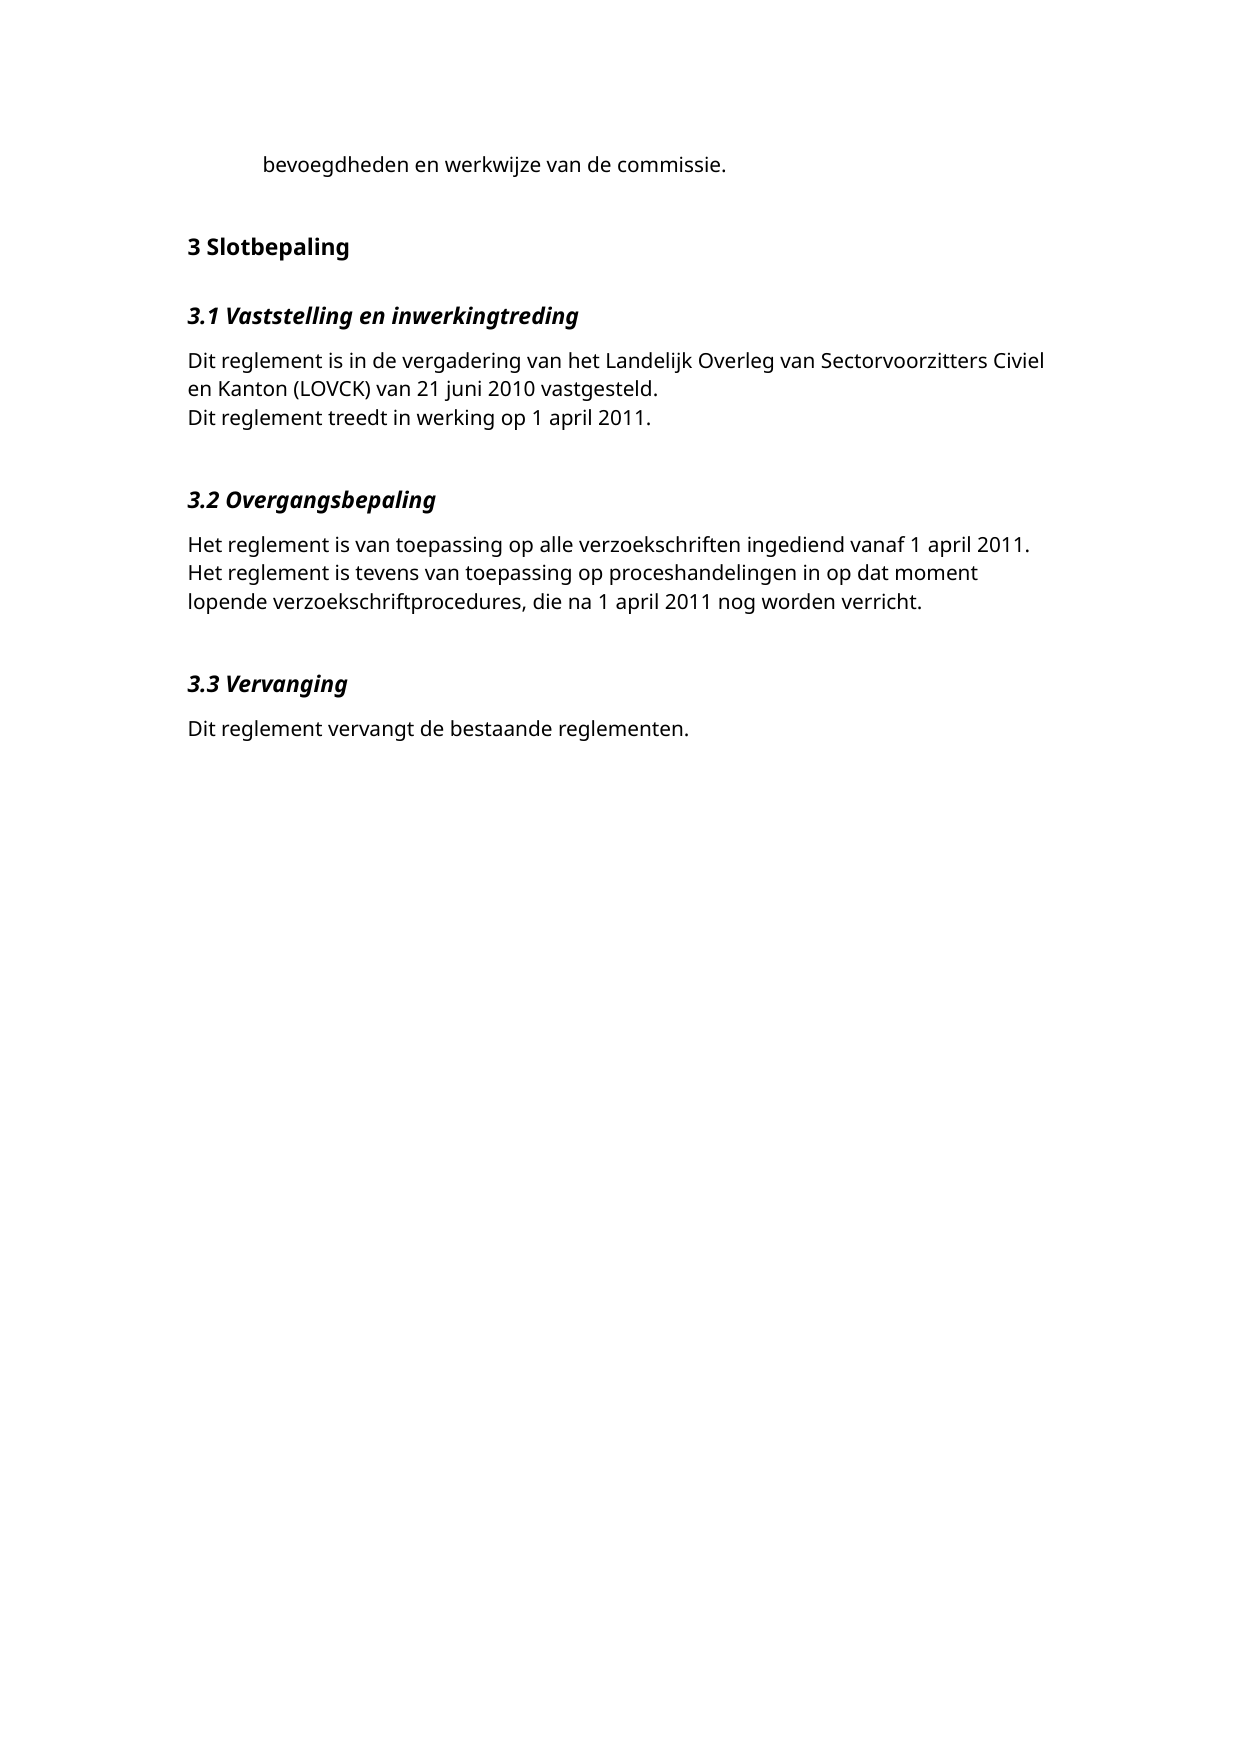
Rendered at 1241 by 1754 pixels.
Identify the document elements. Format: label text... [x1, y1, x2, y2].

list bevoegdheden en werkwijze van de commissie. [187, 150, 1053, 178]
subtitle 3.1 Vaststelling en inwerkingtreding [187, 300, 1053, 331]
text Dit reglement treedt in werking op 1 april 2011. [187, 403, 1053, 431]
text Dit reglement is in de vergadering van het Landelijk Overleg van Sectorvoorzitters Civiel en Kanton (LOVCK) van 21 juni 2010 vastgesteld. [187, 346, 1053, 403]
text Het reglement is van toepassing op alle verzoekschriften ingediend vanaf 1 april 2011. Het reglement is tevens van toepassing op proceshandelingen in op dat moment lopende verzoekschriftprocedures, die na 1 april 2011 nog worden verricht. [187, 530, 1053, 615]
subtitle 3.2 Overgangsbepaling [187, 484, 1053, 515]
text Dit reglement vervangt de bestaande reglementen. [187, 714, 1053, 742]
subtitle 3.3 Vervanging [187, 668, 1053, 699]
subtitle 3 Slotbepaling [187, 231, 1053, 262]
